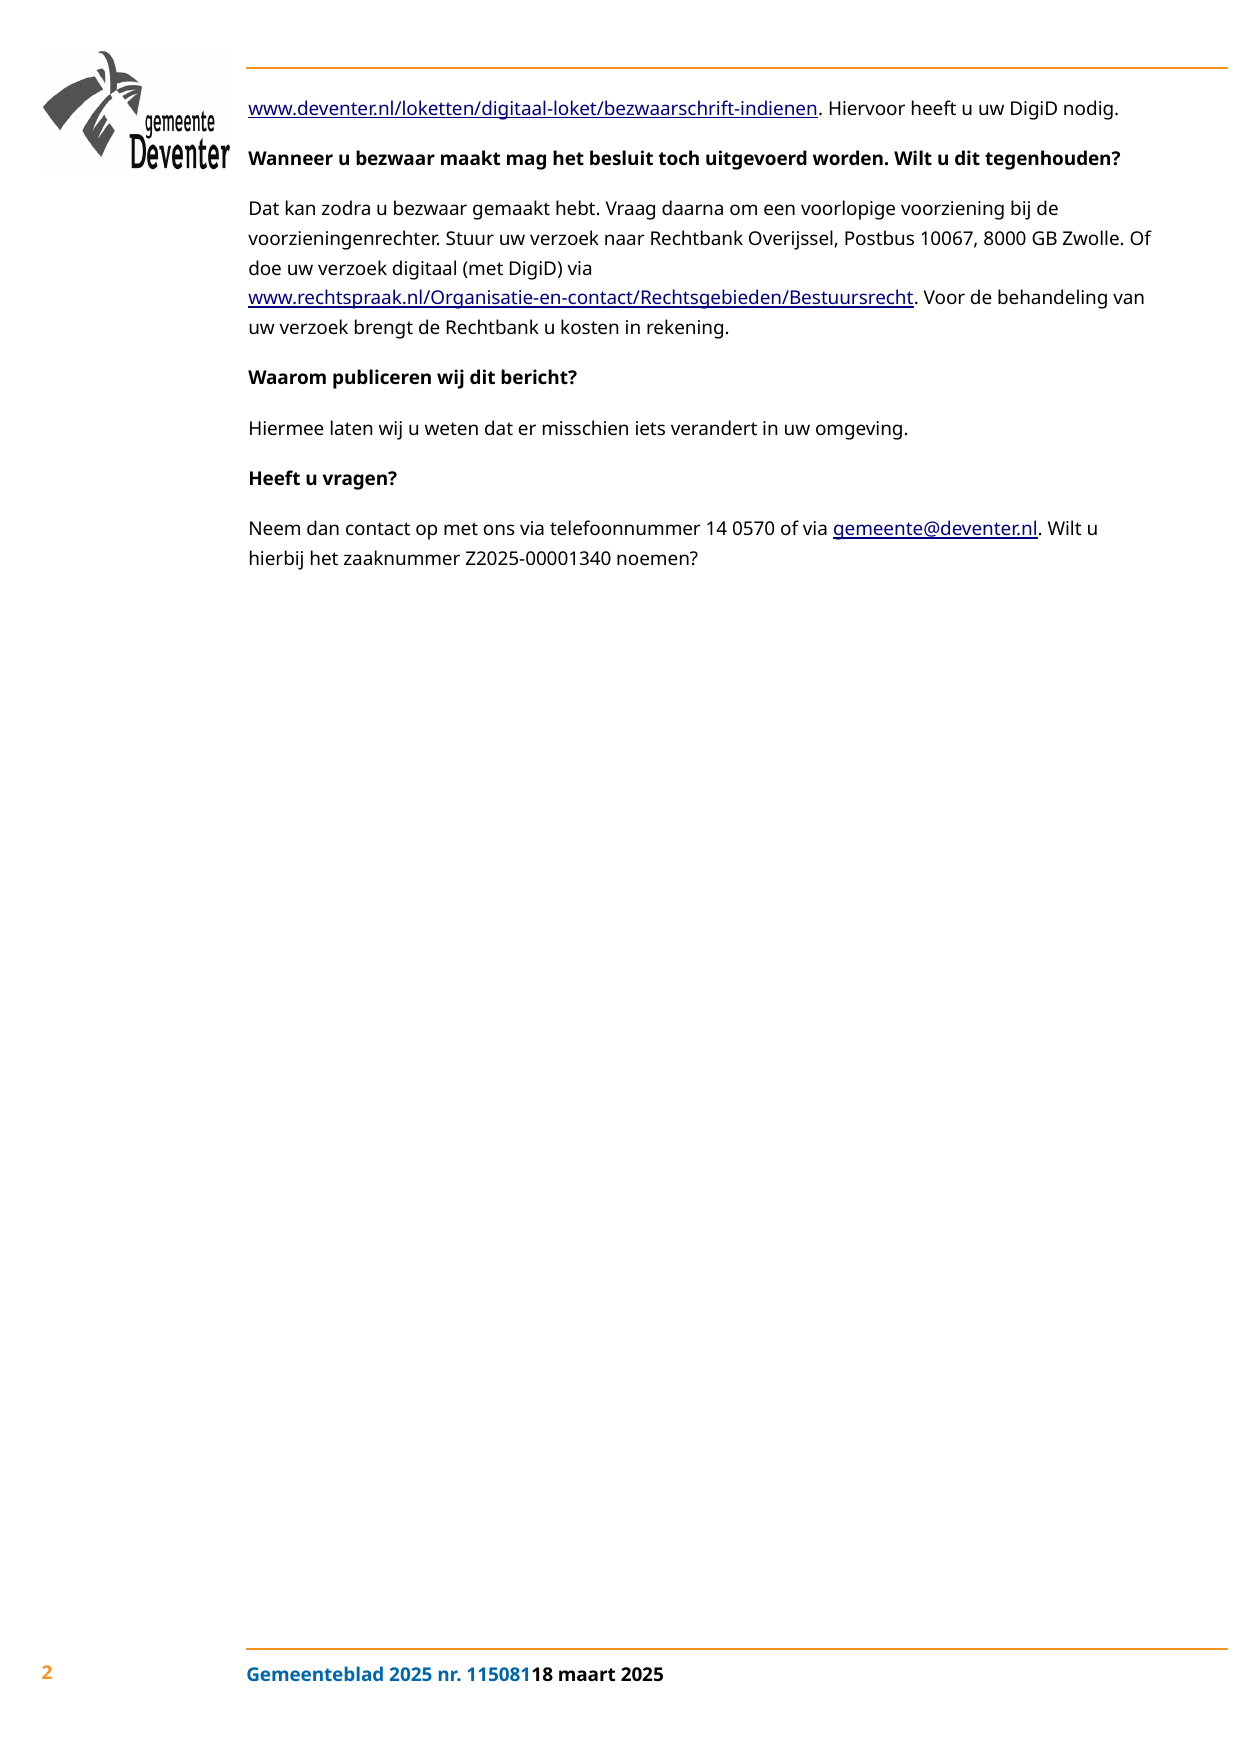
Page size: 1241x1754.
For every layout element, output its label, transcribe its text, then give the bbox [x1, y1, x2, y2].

text Neem dan contact op met ons via telefoonnummer 14 0570 of via gemeente@deventer.nl. Wilt u hierbij het zaaknummer Z2025-00001340 noemen? [248, 516, 1152, 571]
picture [41, 47, 231, 172]
text Wanneer u bezwaar maakt mag het besluit toch uitgevoerd worden. Wilt u dit tegenhouden? [248, 145, 1152, 171]
text Heeft u vragen? [248, 465, 1152, 491]
text Waarom publiceren wij dit bericht? [248, 364, 1152, 390]
text www.deventer.nl/loketten/digitaal-loket/bezwaarschrift-indienen. Hiervoor heeft u uw DigiD nodig. [248, 95, 1152, 121]
text Dat kan zodra u bezwaar gemaakt hebt. Vraag daarna om een voorlopige voorziening bij de voorzieningenrechter. Stuur uw verzoek naar Rechtbank Overijssel, Postbus 10067, 8000 GB Zwolle. Of doe uw verzoek digitaal (met DigiD) via www.rechtspraak.nl/Organisatie-en-contact/Rechtsgebieden/Bestuursrecht. Voor de behandeling van uw verzoek brengt de Rechtbank u kosten in rekening. [248, 196, 1152, 340]
text Hiermee laten wij u weten dat er misschien iets verandert in uw omgeving. [248, 415, 1152, 441]
